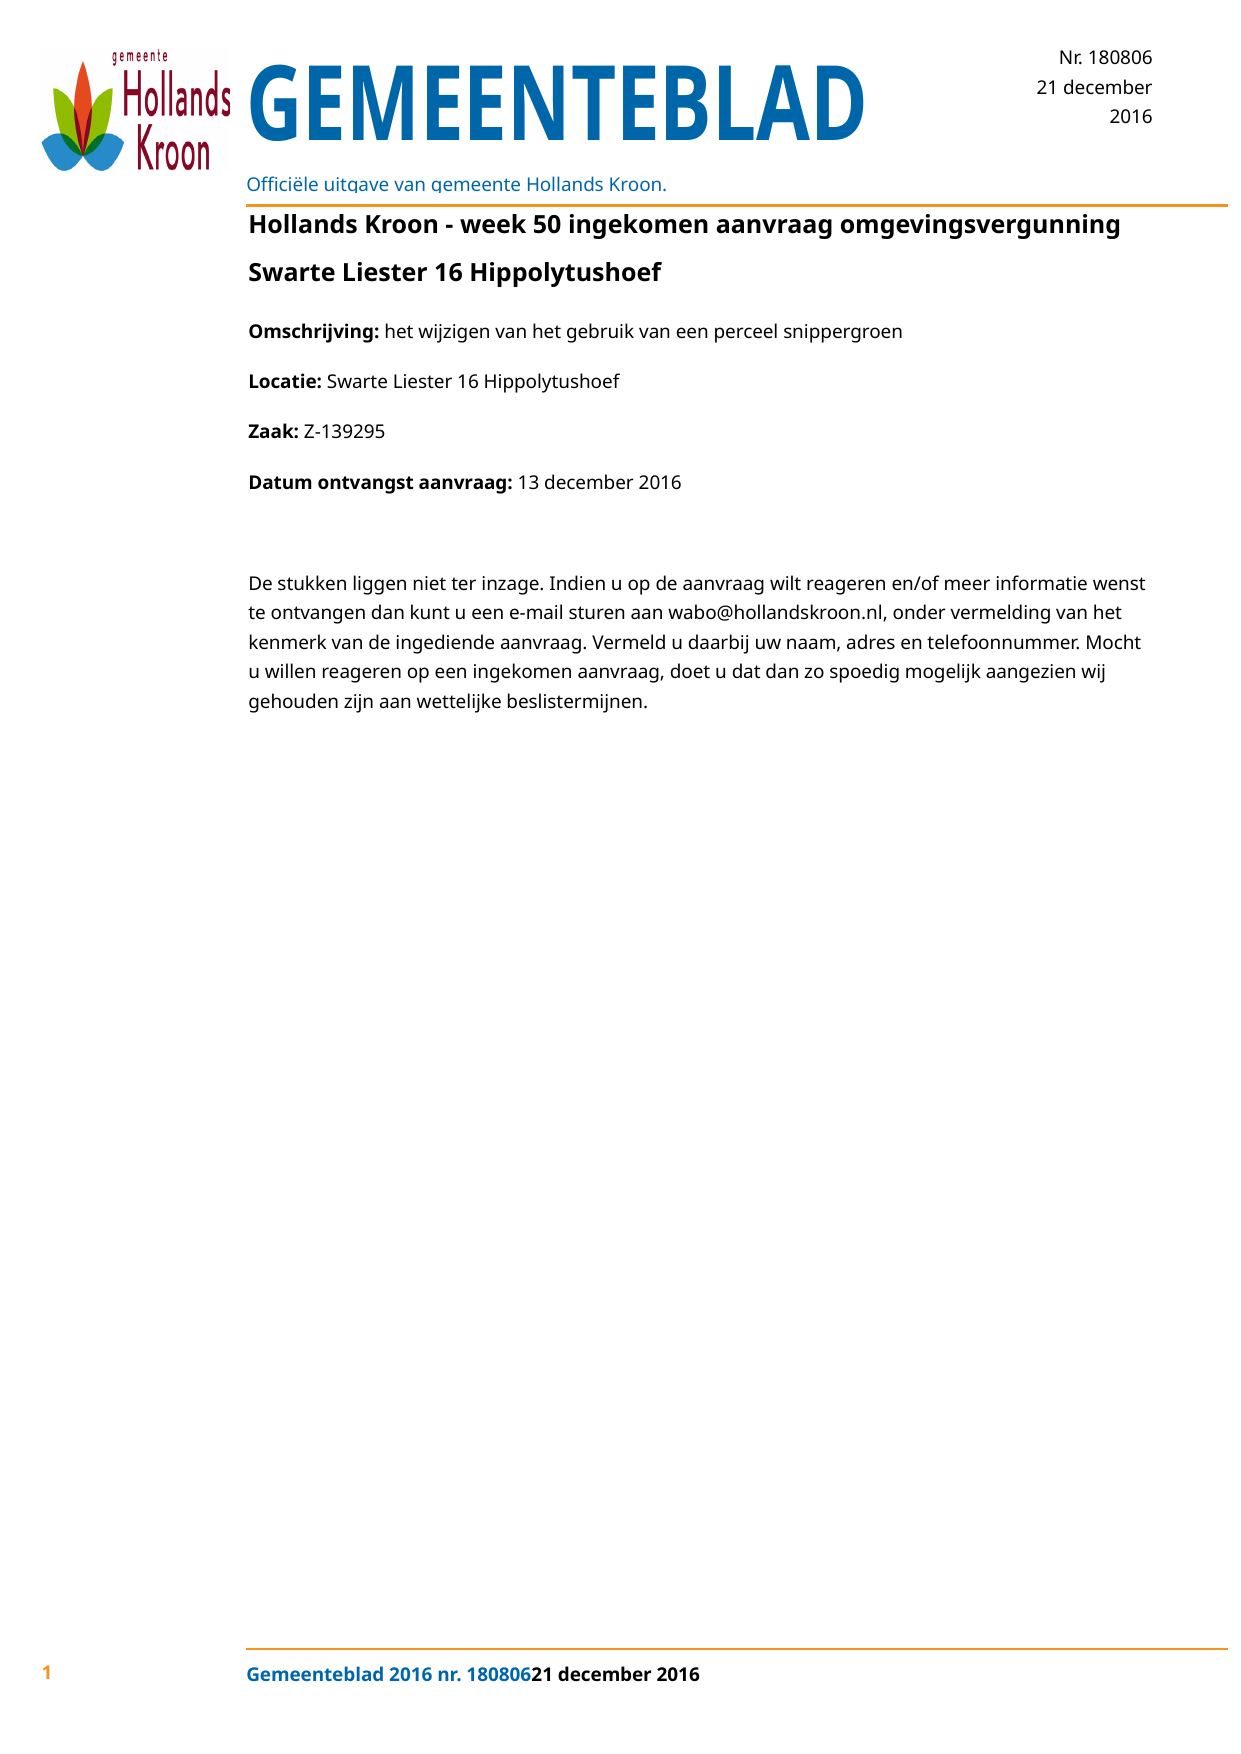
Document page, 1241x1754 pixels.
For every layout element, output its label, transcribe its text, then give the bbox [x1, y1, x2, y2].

picture [41, 47, 231, 172]
text Datum ontvangst aanvraag: 13 december 2016 [248, 469, 1152, 495]
text De stukken liggen niet ter inzage. Indien u op de aanvraag wilt reageren en/of meer informatie wenst te ontvangen dan kunt u een e-mail sturen aan wabo@hollandskroon.nl, onder vermelding van het kenmerk van de ingediende aanvraag. Vermeld u daarbij uw naam, adres en telefoonnummer. Mocht u willen reageren op een ingekomen aanvraag, doet u dat dan zo spoedig mogelijk aangezien wij gehouden zijn aan wettelijke beslistermijnen. [248, 570, 1152, 714]
text Hollands Kroon - week 50 ingekomen aanvraag omgevingsvergunning Swarte Liester 16 Hippolytushoef [248, 207, 1152, 288]
text Omschrijving: het wijzigen van het gebruik van een perceel snippergroen [248, 318, 1152, 344]
text Zaak: Z-139295 [248, 419, 1152, 444]
text Locatie: Swarte Liester 16 Hippolytushoef [248, 368, 1152, 394]
